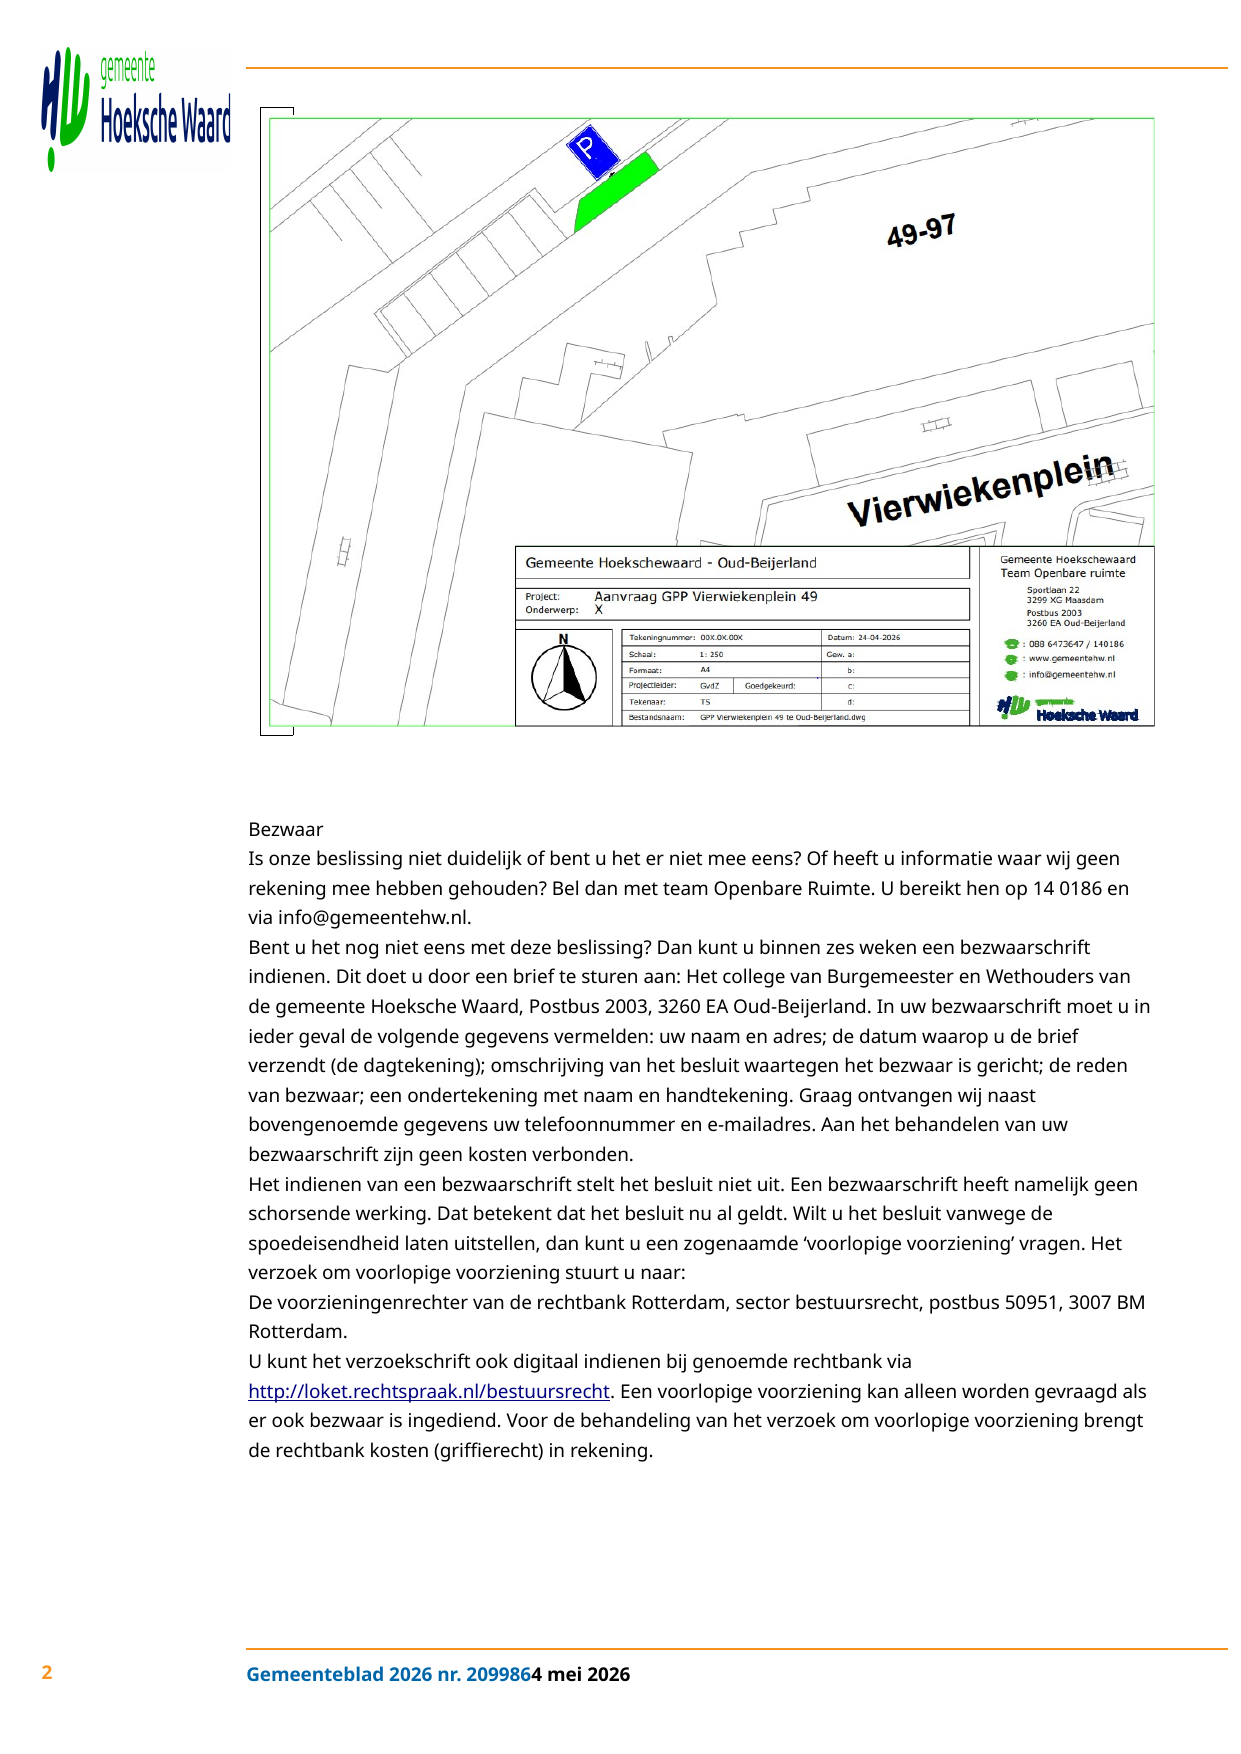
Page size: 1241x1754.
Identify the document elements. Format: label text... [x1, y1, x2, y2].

text Het indienen van een bezwaarschrift stelt het besluit niet uit. Een bezwaarschrift heeft namelijk geen schorsende werking. Dat betekent dat het besluit nu al geldt. Wilt u het besluit vanwege de spoedeisendheid laten uitstellen, dan kunt u een zogenaamde ‘voorlopige voorziening’ vragen. Het verzoek om voorlopige voorziening stuurt u naar: [248, 1171, 1152, 1285]
text Is onze beslissing niet duidelijk of bent u het er niet mee eens? Of heeft u informatie waar wij geen rekening mee hebben gehouden? Bel dan met team Openbare Ruimte. U bereikt hen op 14 0186 en via info@gemeentehw.nl. [248, 845, 1152, 930]
text U kunt het verzoekschrift ook digitaal indienen bij genoemde rechtbank via http://loket.rechtspraak.nl/bestuursrecht. Een voorlopige voorziening kan alleen worden gevraagd als er ook bezwaar is ingediend. Voor de behandeling van het verzoek om voorlopige voorziening brengt de rechtbank kosten (griffierecht) in rekening. [248, 1348, 1152, 1463]
text Bent u het nog niet eens met deze beslissing? Dan kunt u binnen zes weken een bezwaarschrift indienen. Dit doet u door een brief te sturen aan: Het college van Burgemeester en Wethouders van de gemeente Hoeksche Waard, Postbus 2003, 3260 EA Oud-Beijerland. In uw bezwaarschrift moet u in ieder geval de volgende gegevens vermelden: uw naam en adres; de datum waarop u de brief verzendt (de dagtekening); omschrijving van het besluit waartegen het bezwaar is gericht; de reden van bezwaar; een ondertekening met naam en handtekening. Graag ontvangen wij naast bovengenoemde gegevens uw telefoonnummer en e-mailadres. Aan het behandelen van uw bezwaarschrift zijn geen kosten verbonden. [248, 934, 1152, 1167]
picture [41, 47, 231, 172]
picture [268, 115, 1155, 727]
text De voorzieningenrechter van de rechtbank Rotterdam, sector bestuursrecht, postbus 50951, 3007 BM Rotterdam. [248, 1289, 1152, 1344]
text Bezwaar [248, 816, 1152, 841]
